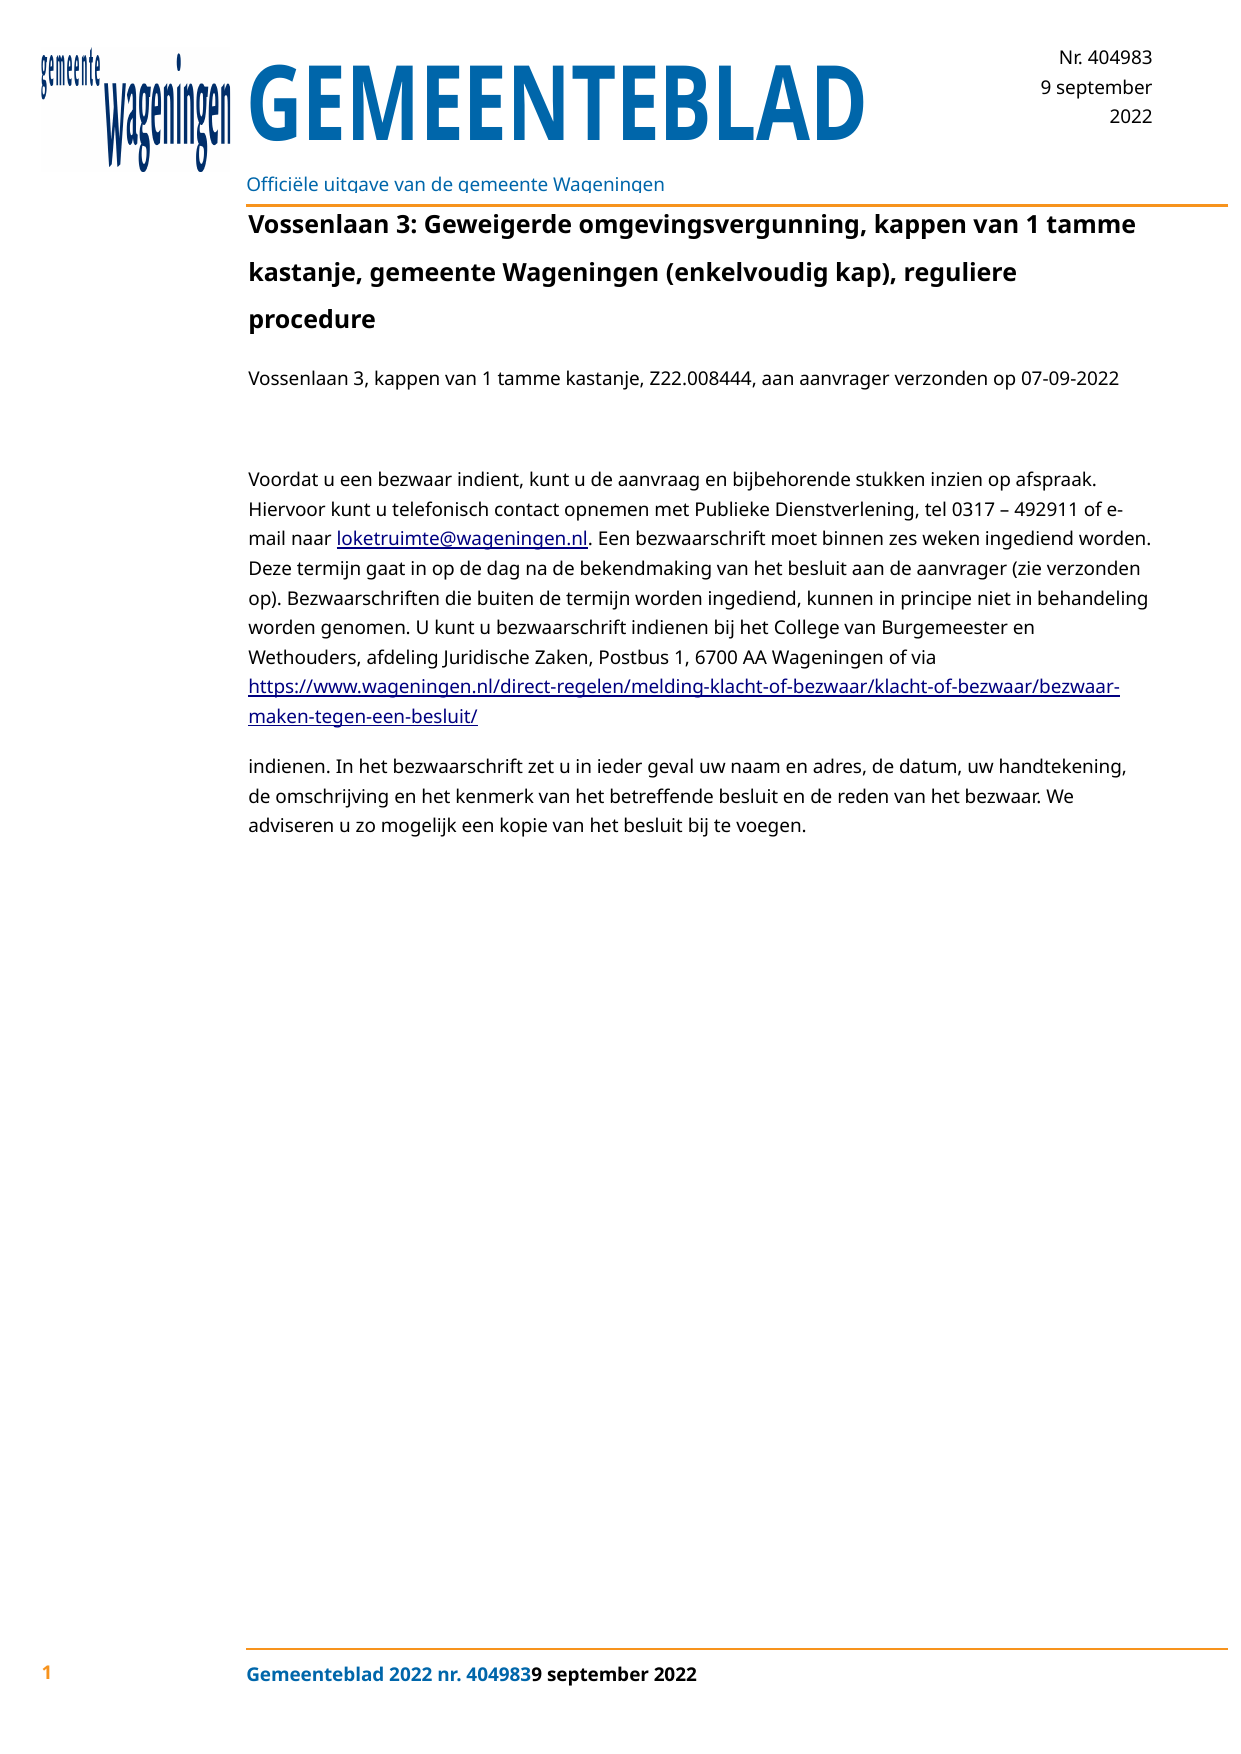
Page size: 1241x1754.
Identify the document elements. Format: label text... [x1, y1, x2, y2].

picture [41, 47, 231, 172]
text Vossenlaan 3, kappen van 1 tamme kastanje, Z22.008444, aan aanvrager verzonden op 07-09-2022 [248, 366, 1152, 391]
text indienen. In het bezwaarschrift zet u in ieder geval uw naam en adres, de datum, uw handtekening, de omschrijving en het kenmerk van het betreffende besluit en de reden van het bezwaar. We adviseren u zo mogelijk een kopie van het besluit bij te voegen. [248, 753, 1152, 838]
text Vossenlaan 3: Geweigerde omgevingsvergunning, kappen van 1 tamme kastanje, gemeente Wageningen (enkelvoudig kap), reguliere procedure [248, 207, 1152, 336]
text Voordat u een bezwaar indient, kunt u de aanvraag en bijbehorende stukken inzien op afspraak. Hiervoor kunt u telefonisch contact opnemen met Publieke Dienstverlening, tel 0317 – 492911 of e-mail naar loketruimte@wageningen.nl. Een bezwaarschrift moet binnen zes weken ingediend worden. Deze termijn gaat in op de dag na de bekendmaking van het besluit aan de aanvrager (zie verzonden op). Bezwaarschriften die buiten de termijn worden ingediend, kunnen in principe niet in behandeling worden genomen. U kunt u bezwaarschrift indienen bij het College van Burgemeester en Wethouders, afdeling Juridische Zaken, Postbus 1, 6700 AA Wageningen of via https://www.wageningen.nl/direct-regelen/melding-klacht-of-bezwaar/klacht-of-bezwaar/bezwaar-maken-tegen-een-besluit/ [248, 466, 1152, 729]
